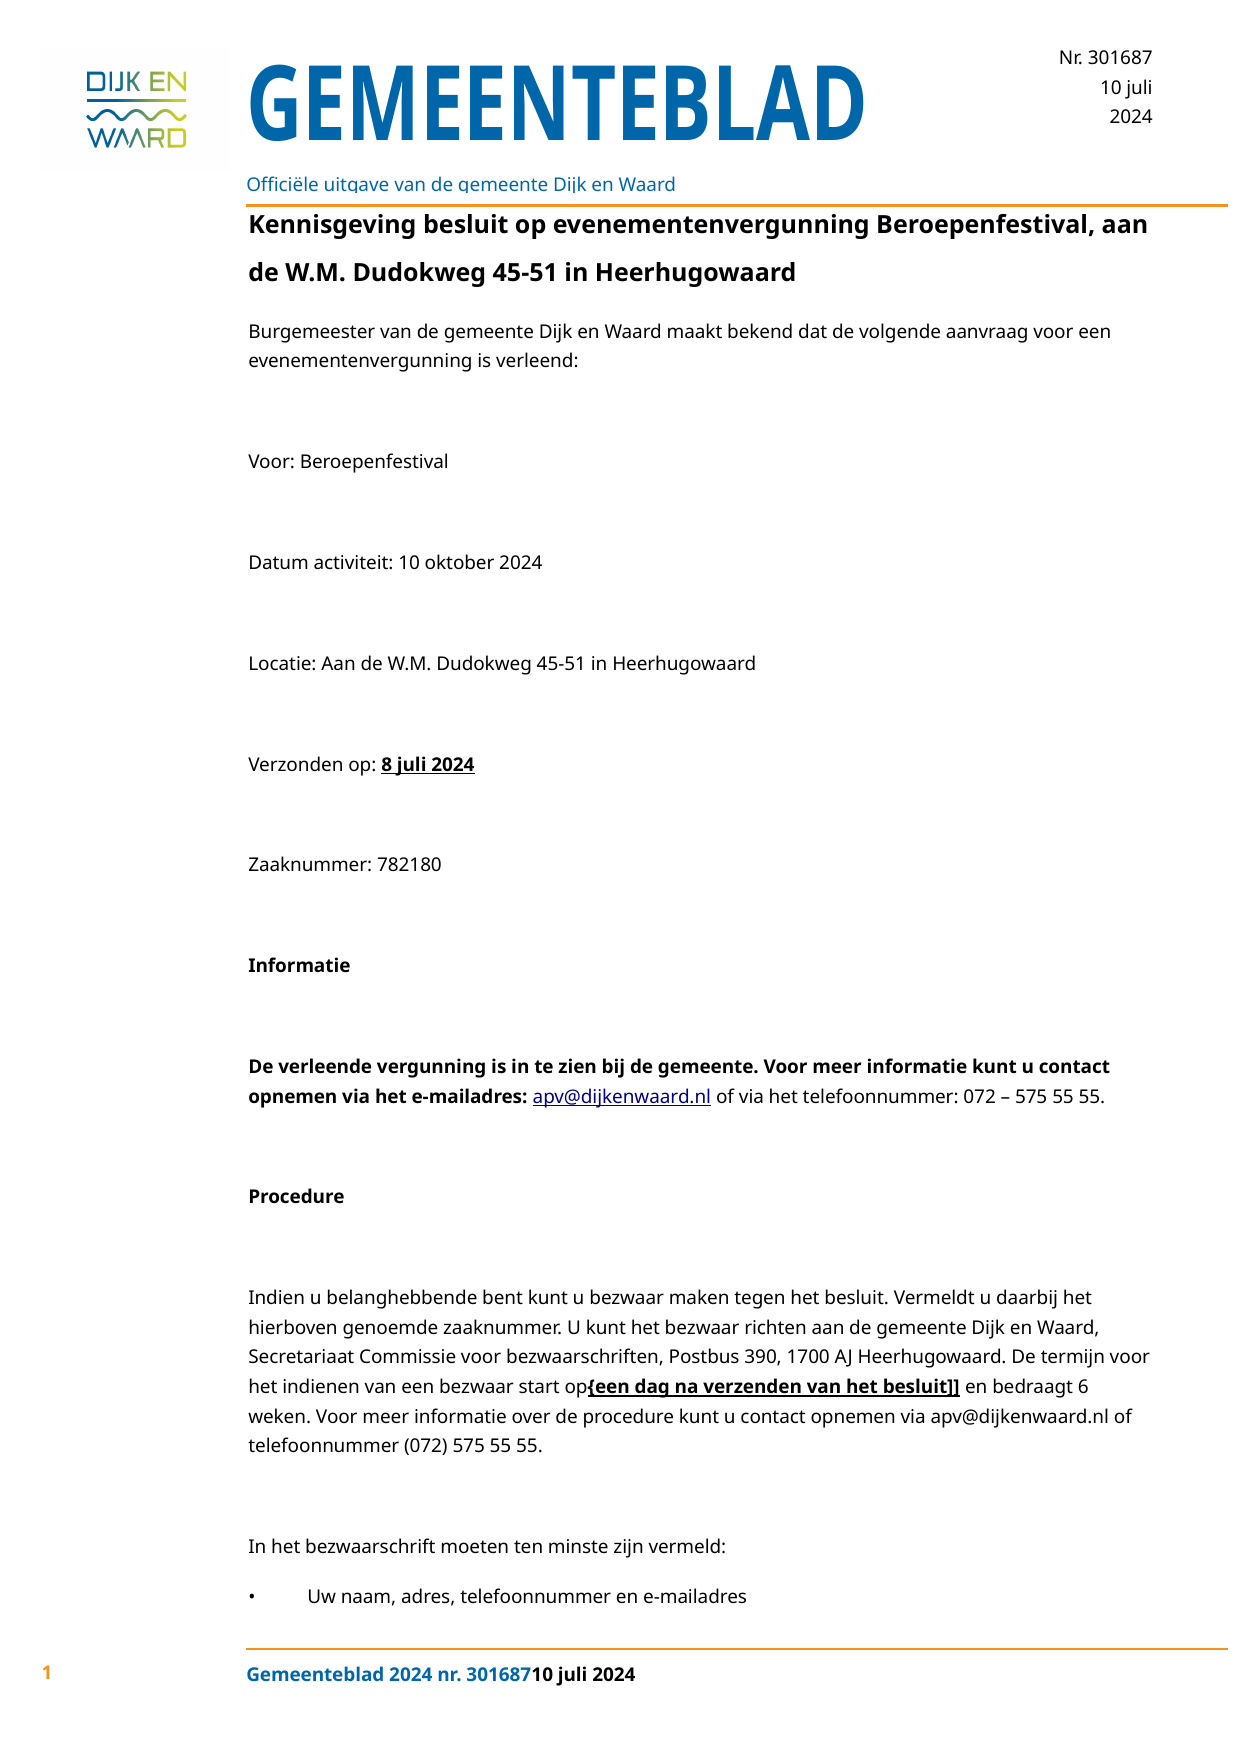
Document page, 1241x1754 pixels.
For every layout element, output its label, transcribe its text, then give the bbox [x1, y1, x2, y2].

text Indien u belanghebbende bent kunt u bezwaar maken tegen het besluit. Vermeldt u daarbij het hierboven genoemde zaaknummer. U kunt het bezwaar richten aan de gemeente Dijk en Waard, Secretariaat Commissie voor bezwaarschriften, Postbus 390, 1700 AJ Heerhugowaard. De termijn voor het indienen van een bezwaar start op{een dag na verzenden van het besluit]] en bedraagt 6 weken. Voor meer informatie over de procedure kunt u contact opnemen via apv@dijkenwaard.nl of telefoonnummer (072) 575 55 55. [248, 1284, 1152, 1458]
text Voor: Beroepenfestival [248, 448, 1152, 474]
text In het bezwaarschrift moeten ten minste zijn vermeld: [248, 1533, 1152, 1559]
text Kennisgeving besluit op evenementenvergunning Beroepenfestival, aan de W.M. Dudokweg 45-51 in Heerhugowaard [248, 207, 1152, 288]
text De verleende vergunning is in te zien bij de gemeente. Voor meer informatie kunt u contact opnemen via het e-mailadres: apv@dijkenwaard.nl of via het telefoonnummer: 072 – 575 55 55. [248, 1053, 1152, 1109]
text Verzonden op: 8 juli 2024 [248, 751, 1152, 777]
text Zaaknummer: 782180 [248, 852, 1152, 877]
picture [41, 47, 231, 172]
list Uw naam, adres, telefoonnummer en e-mailadres [248, 1584, 1152, 1609]
text Locatie: Aan de W.M. Dudokweg 45-51 in Heerhugowaard [248, 650, 1152, 676]
text Burgemeester van de gemeente Dijk en Waard maakt bekend dat de volgende aanvraag voor een evenementenvergunning is verleend: [248, 318, 1152, 373]
text Datum activiteit: 10 oktober 2024 [248, 549, 1152, 575]
text Procedure [248, 1184, 1152, 1209]
text Informatie [248, 952, 1152, 978]
